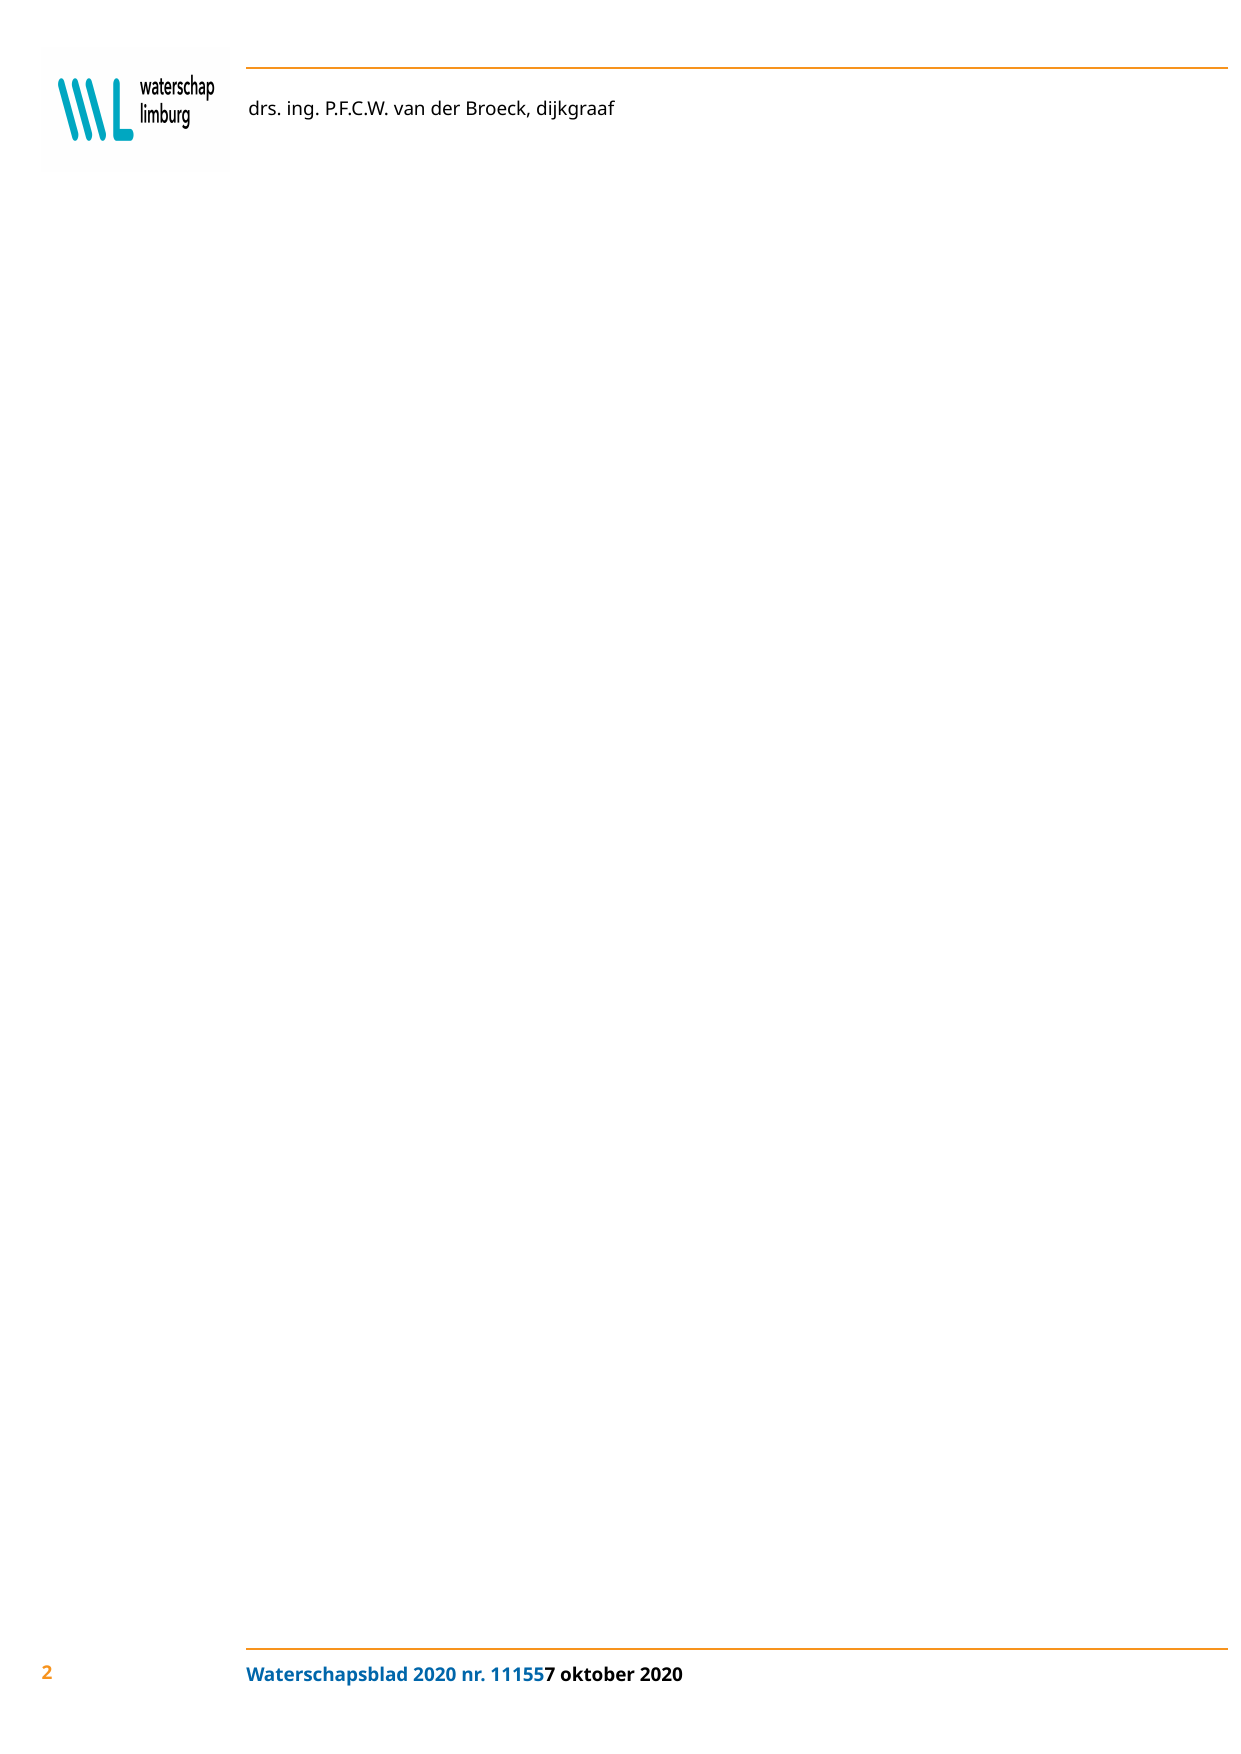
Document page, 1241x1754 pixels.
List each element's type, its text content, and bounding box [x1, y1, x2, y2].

picture [41, 47, 231, 172]
text drs. ing. P.F.C.W. van der Broeck, dijkgraaf [248, 95, 1152, 121]
